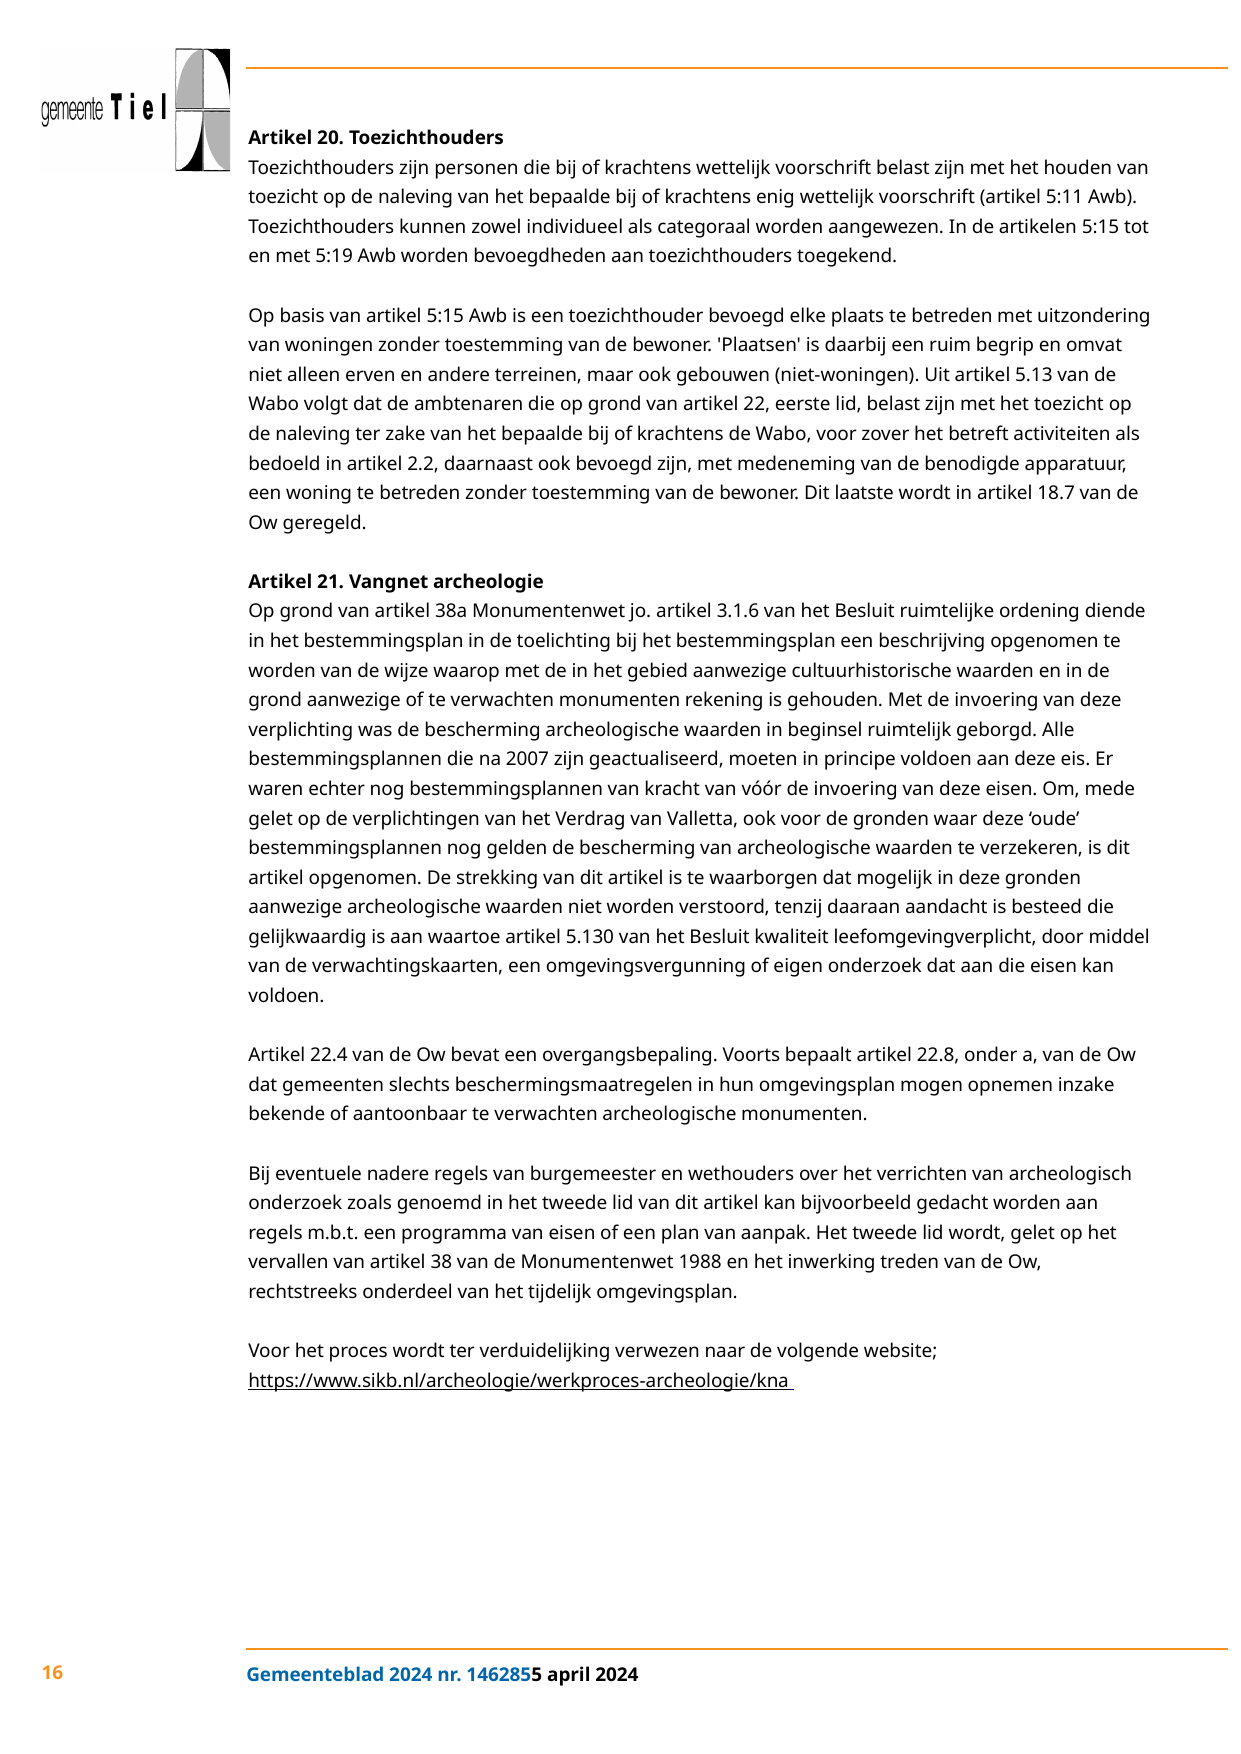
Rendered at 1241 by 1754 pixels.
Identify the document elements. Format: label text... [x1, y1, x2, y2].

text Artikel 21. Vangnet archeologie [248, 568, 1152, 594]
picture [41, 47, 231, 172]
text Bij eventuele nadere regels van burgemeester en wethouders over het verrichten van archeologisch onderzoek zoals genoemd in het tweede lid van dit artikel kan bijvoorbeeld gedacht worden aan regels m.b.t. een programma van eisen of een plan van aanpak. Het tweede lid wordt, gelet op het vervallen van artikel 38 van de Monumentenwet 1988 en het inwerking treden van de Ow, rechtstreeks onderdeel van het tijdelijk omgevingsplan. [248, 1160, 1152, 1304]
text Artikel 20. Toezichthouders [248, 124, 1152, 150]
text Toezichthouders zijn personen die bij of krachtens wettelijk voorschrift belast zijn met het houden van toezicht op de naleving van het bepaalde bij of krachtens enig wettelijk voorschrift (artikel 5:11 Awb). Toezichthouders kunnen zowel individueel als categoraal worden aangewezen. In de artikelen 5:15 tot en met 5:19 Awb worden bevoegdheden aan toezichthouders toegekend. [248, 154, 1152, 268]
text Artikel 22.4 van de Ow bevat een overgangsbepaling. Voorts bepaalt artikel 22.8, onder a, van de Ow dat gemeenten slechts beschermingsmaatregelen in hun omgevingsplan mogen opnemen inzake bekende of aantoonbaar te verwachten archeologische monumenten. [248, 1041, 1152, 1126]
text https://www.sikb.nl/archeologie/werkproces-archeologie/kna [248, 1367, 1152, 1393]
text Op basis van artikel 5:15 Awb is een toezichthouder bevoegd elke plaats te betreden met uitzondering van woningen zonder toestemming van de bewoner. 'Plaatsen' is daarbij een ruim begrip en omvat niet alleen erven en andere terreinen, maar ook gebouwen (niet-woningen). Uit artikel 5.13 van de Wabo volgt dat de ambtenaren die op grond van artikel 22, eerste lid, belast zijn met het toezicht op de naleving ter zake van het bepaalde bij of krachtens de Wabo, voor zover het betreft activiteiten als bedoeld in artikel 2.2, daarnaast ook bevoegd zijn, met medeneming van de benodigde apparatuur, een woning te betreden zonder toestemming van de bewoner. Dit laatste wordt in artikel 18.7 van de Ow geregeld. [248, 302, 1152, 535]
text Voor het proces wordt ter verduidelijking verwezen naar de volgende website; [248, 1337, 1152, 1363]
text Op grond van artikel 38a Monumentenwet jo. artikel 3.1.6 van het Besluit ruimtelijke ordening diende in het bestemmingsplan in de toelichting bij het bestemmingsplan een beschrijving opgenomen te worden van de wijze waarop met de in het gebied aanwezige cultuurhistorische waarden en in de grond aanwezige of te verwachten monumenten rekening is gehouden. Met de invoering van deze verplichting was de bescherming archeologische waarden in beginsel ruimtelijk geborgd. Alle bestemmingsplannen die na 2007 zijn geactualiseerd, moeten in principe voldoen aan deze eis. Er waren echter nog bestemmingsplannen van kracht van vóór de invoering van deze eisen. Om, mede gelet op de verplichtingen van het Verdrag van Valletta, ook voor de gronden waar deze ‘oude’ bestemmingsplannen nog gelden de bescherming van archeologische waarden te verzekeren, is dit artikel opgenomen. De strekking van dit artikel is te waarborgen dat mogelijk in deze gronden aanwezige archeologische waarden niet worden verstoord, tenzij daaraan aandacht is besteed die gelijkwaardig is aan waartoe artikel 5.130 van het Besluit kwaliteit leefomgevingverplicht, door middel van de verwachtingskaarten, een omgevingsvergunning of eigen onderzoek dat aan die eisen kan voldoen. [248, 598, 1152, 1008]
